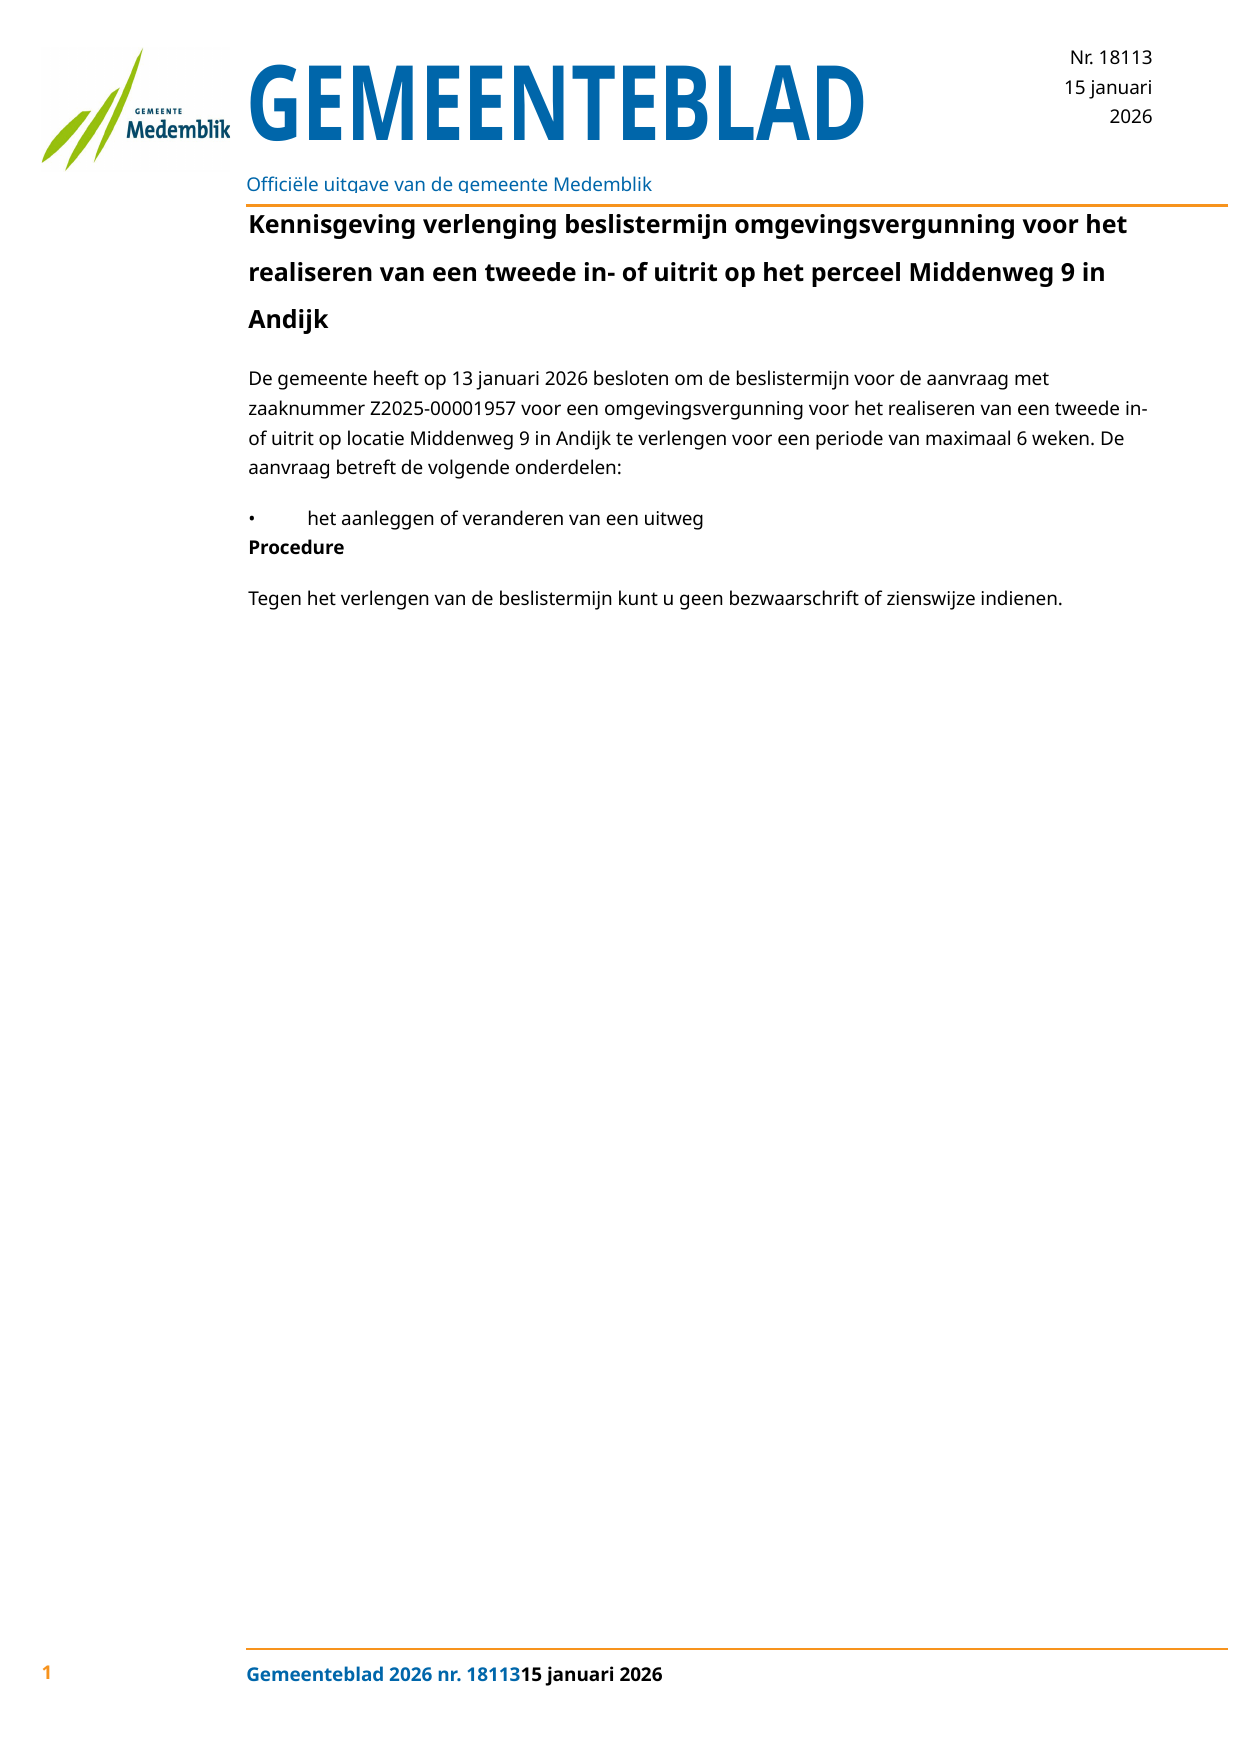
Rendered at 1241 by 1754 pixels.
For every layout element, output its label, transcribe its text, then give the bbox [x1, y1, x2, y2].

text Tegen het verlengen van de beslistermijn kunt u geen bezwaarschrift of zienswijze indienen. [248, 585, 1152, 610]
list het aanleggen of veranderen van een uitweg [248, 505, 1152, 530]
text Procedure [248, 534, 1152, 560]
text Kennisgeving verlenging beslistermijn omgevingsvergunning voor het realiseren van een tweede in- of uitrit op het perceel Middenweg 9 in Andijk [248, 207, 1152, 336]
text De gemeente heeft op 13 januari 2026 besloten om de beslistermijn voor de aanvraag met zaaknummer Z2025-00001957 voor een omgevingsvergunning voor het realiseren van een tweede in- of uitrit op locatie Middenweg 9 in Andijk te verlengen voor een periode van maximaal 6 weken. De aanvraag betreft de volgende onderdelen: [248, 366, 1152, 480]
picture [41, 47, 231, 172]
